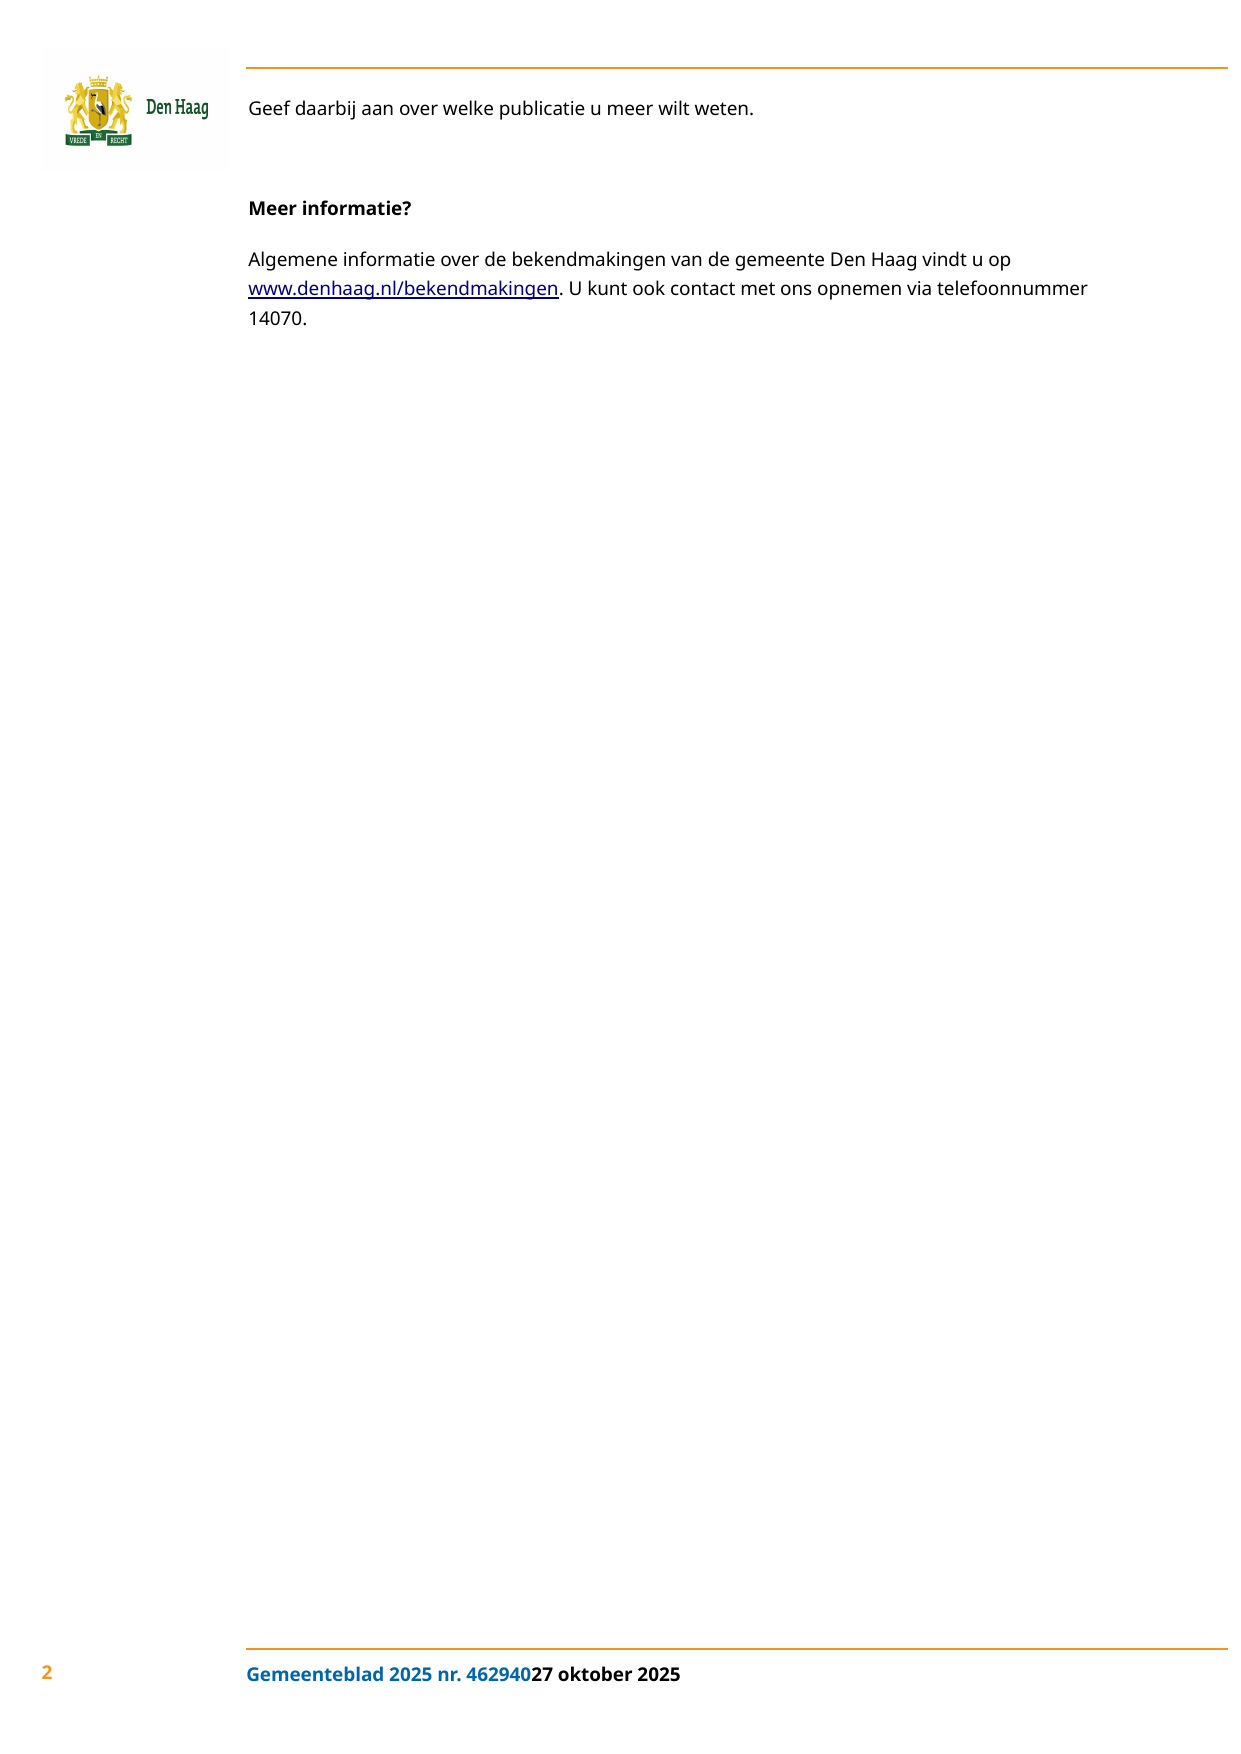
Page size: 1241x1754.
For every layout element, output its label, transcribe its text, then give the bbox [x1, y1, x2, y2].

text Geef daarbij aan over welke publicatie u meer wilt weten. [248, 95, 1152, 121]
picture [41, 47, 231, 172]
text Algemene informatie over de bekendmakingen van de gemeente Den Haag vindt u op www.denhaag.nl/bekendmakingen. U kunt ook contact met ons opnemen via telefoonnummer 14070. [248, 246, 1152, 331]
text Meer informatie? [248, 196, 1152, 221]
